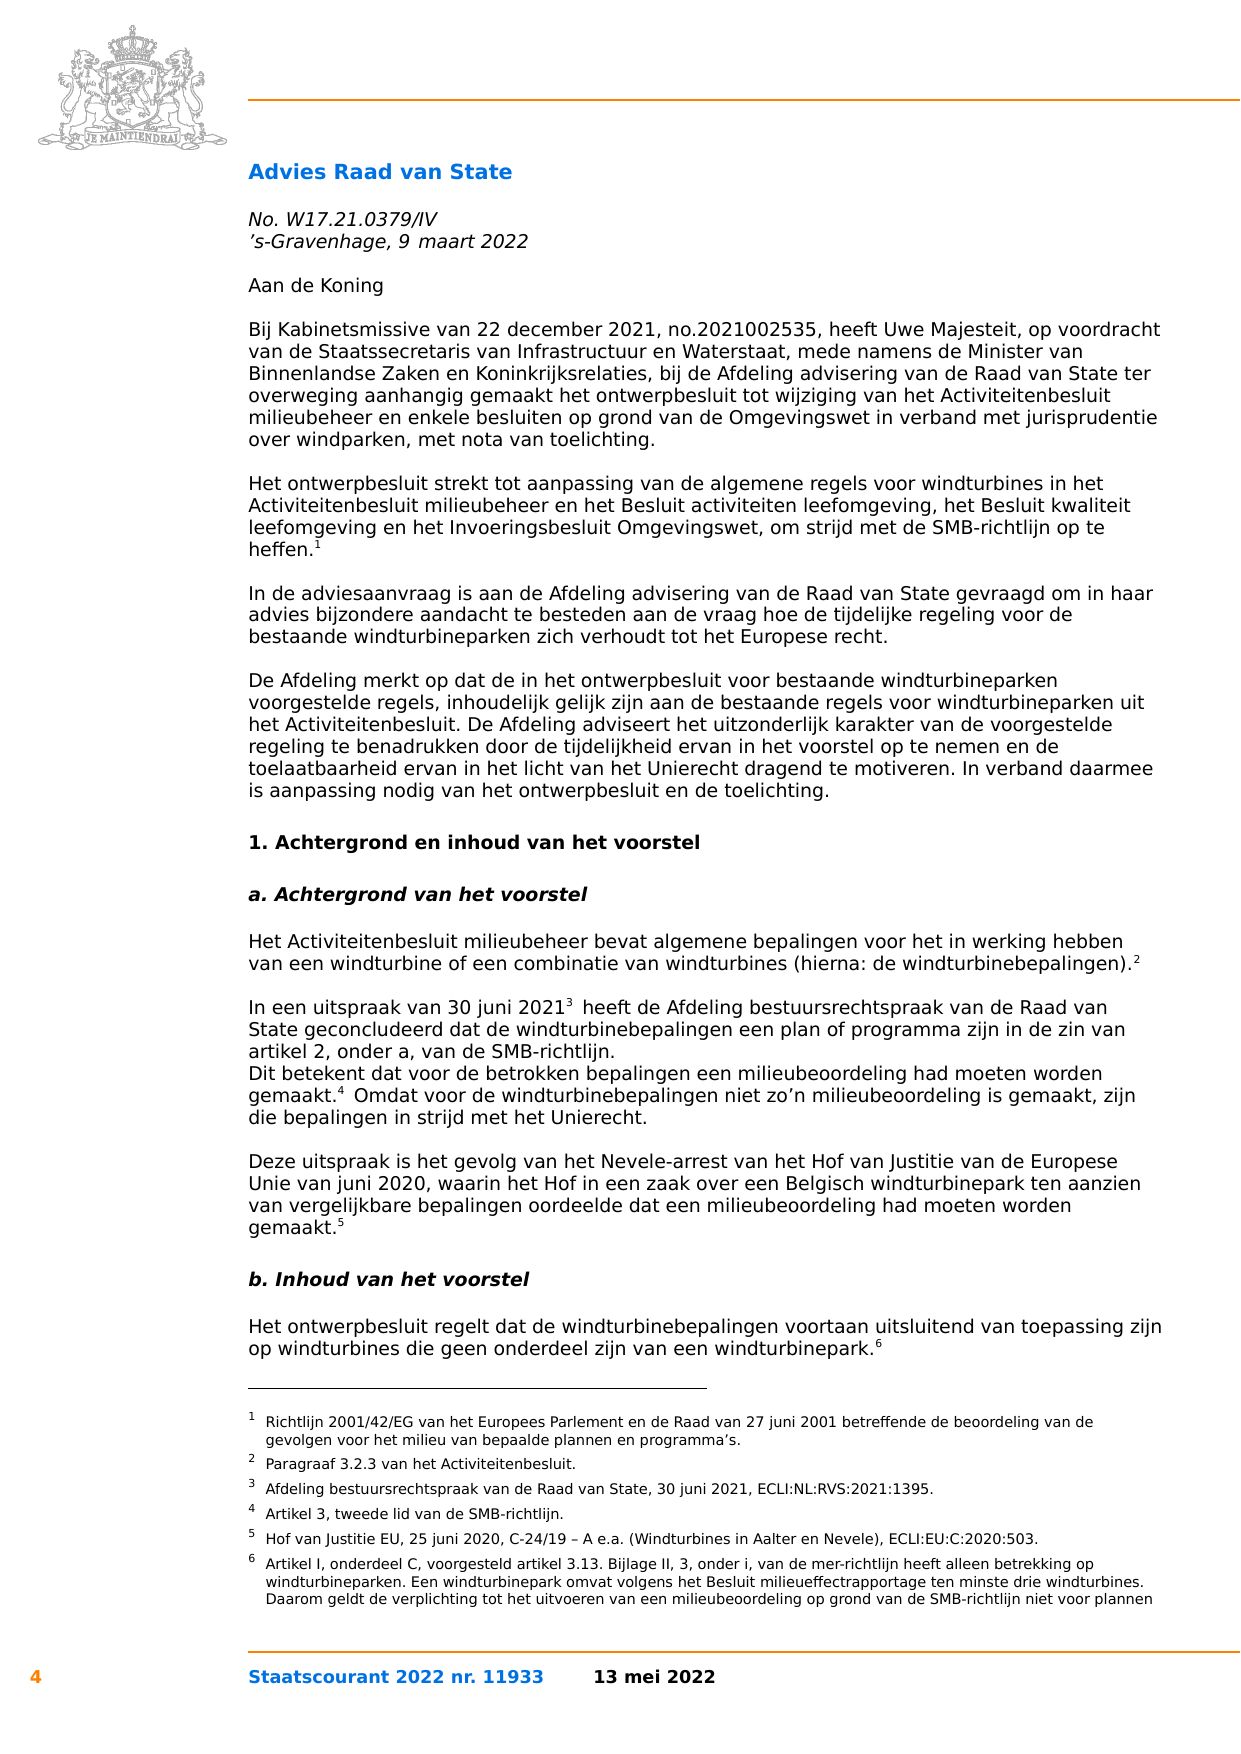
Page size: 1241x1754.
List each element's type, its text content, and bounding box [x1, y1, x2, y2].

text Aan de Koning [248, 275, 1163, 297]
text Afdeling bestuursrechtspraak van de Raad van State, 30 juni 2021, ECLI:NL:RVS:2021:1395. [248, 1477, 1163, 1499]
text Het ontwerpbesluit regelt dat de windturbinebepalingen voortaan uitsluitend van toepassing zijn op windturbines die geen onderdeel zijn van een windturbinepark. [248, 1316, 1163, 1359]
text Bij Kabinetsmissive van 22 december 2021, no.2021002535, heeft Uwe Majesteit, op voordracht van de Staatssecretaris van Infrastructuur en Waterstaat, mede namens de Minister van Binnenlandse Zaken en Koninkrijksrelaties, bij de Afdeling advisering van de Raad van State ter overweging aanhangig gemaakt het ontwerpbesluit tot wijziging van het Activiteitenbesluit milieubeheer en enkele besluiten op grond van de Omgevingswet in verband met jurisprudentie over windparken, met nota van toelichting. [248, 319, 1163, 451]
text Richtlijn 2001/42/EG van het Europees Parlement en de Raad van 27 juni 2001 betreffende de beoordeling van de gevolgen voor het milieu van bepaalde plannen en programma’s. [248, 1410, 1163, 1449]
text Deze uitspraak is het gevolg van het Nevele-arrest van het Hof van Justitie van de Europese Unie van juni 2020, waarin het Hof in een zaak over een Belgisch windturbinepark ten aanzien van vergelijkbare bepalingen oordeelde dat een milieubeoordeling had moeten worden gemaakt. [248, 1151, 1163, 1238]
text De Afdeling merkt op dat de in het ontwerpbesluit voor bestaande windturbineparken voorgestelde regels, inhoudelijk gelijk zijn aan de bestaande regels voor windturbineparken uit het Activiteitenbesluit. De Afdeling adviseert het uitzonderlijk karakter van de voorgestelde regeling te benadrukken door de tijdelijkheid ervan in het voorstel op te nemen en de toelaatbaarheid ervan in het licht van het Unierecht dragend te motiveren. In verband daarmee is aanpassing nodig van het ontwerpbesluit en de toelichting. [248, 670, 1163, 802]
text Hof van Justitie EU, 25 juni 2020, C-24/19 – A e.a. (Windturbines in Aalter en Nevele), ECLI:EU:C:2020:503. [248, 1527, 1163, 1549]
subtitle Advies Raad van State [248, 160, 1163, 184]
text Artikel I, onderdeel C, voorgesteld artikel 3.13. Bijlage II, 3, onder i, van de mer-richtlijn heeft alleen betrekking op windturbineparken. Een windturbinepark omvat volgens het Besluit milieueffectrapportage ten minste drie windturbines. Daarom geldt de verplichting tot het uitvoeren van een milieubeoordeling op grond van de SMB-richtlijn niet voor plannen [248, 1552, 1163, 1608]
subtitle b. Inhoud van het voorstel [248, 1268, 1163, 1291]
subtitle 1. Achtergrond en inhoud van het voorstel [248, 832, 1163, 854]
text ’s-Gravenhage, 9 maart 2022 [248, 231, 1163, 253]
text Het ontwerpbesluit strekt tot aanpassing van de algemene regels voor windturbines in het Activiteitenbesluit milieubeheer en het Besluit activiteiten leefomgeving, het Besluit kwaliteit leefomgeving en het Invoeringsbesluit Omgevingswet, om strijd met de SMB-richtlijn op te heffen. [248, 473, 1163, 561]
text Artikel 3, tweede lid van de SMB-richtlijn. [248, 1502, 1163, 1524]
text Dit betekent dat voor de betrokken bepalingen een milieubeoordeling had moeten worden gemaakt. Omdat voor de windturbinebepalingen niet zo’n milieubeoordeling is gemaakt, zijn die bepalingen in strijd met het Unierecht. [248, 1063, 1163, 1129]
text In een uitspraak van 30 juni 2021 heeft de Afdeling bestuursrechtspraak van de Raad van State geconcludeerd dat de windturbinebepalingen een plan of programma zijn in de zin van artikel 2, onder a, van de SMB-richtlijn. [248, 997, 1163, 1063]
text No. W17.21.0379/IV [248, 209, 1163, 231]
picture [38, 25, 227, 150]
subtitle a. Achtergrond van het voorstel [248, 884, 1163, 906]
text Het Activiteitenbesluit milieubeheer bevat algemene bepalingen voor het in werking hebben van een windturbine of een combinatie van windturbines (hierna: de windturbinebepalingen). [248, 931, 1163, 975]
text In de adviesaanvraag is aan de Afdeling advisering van de Raad van State gevraagd om in haar advies bijzondere aandacht te besteden aan de vraag hoe de tijdelijke regeling voor de bestaande windturbineparken zich verhoudt tot het Europese recht. [248, 582, 1163, 648]
text Paragraaf 3.2.3 van het Activiteitenbesluit. [248, 1452, 1163, 1474]
